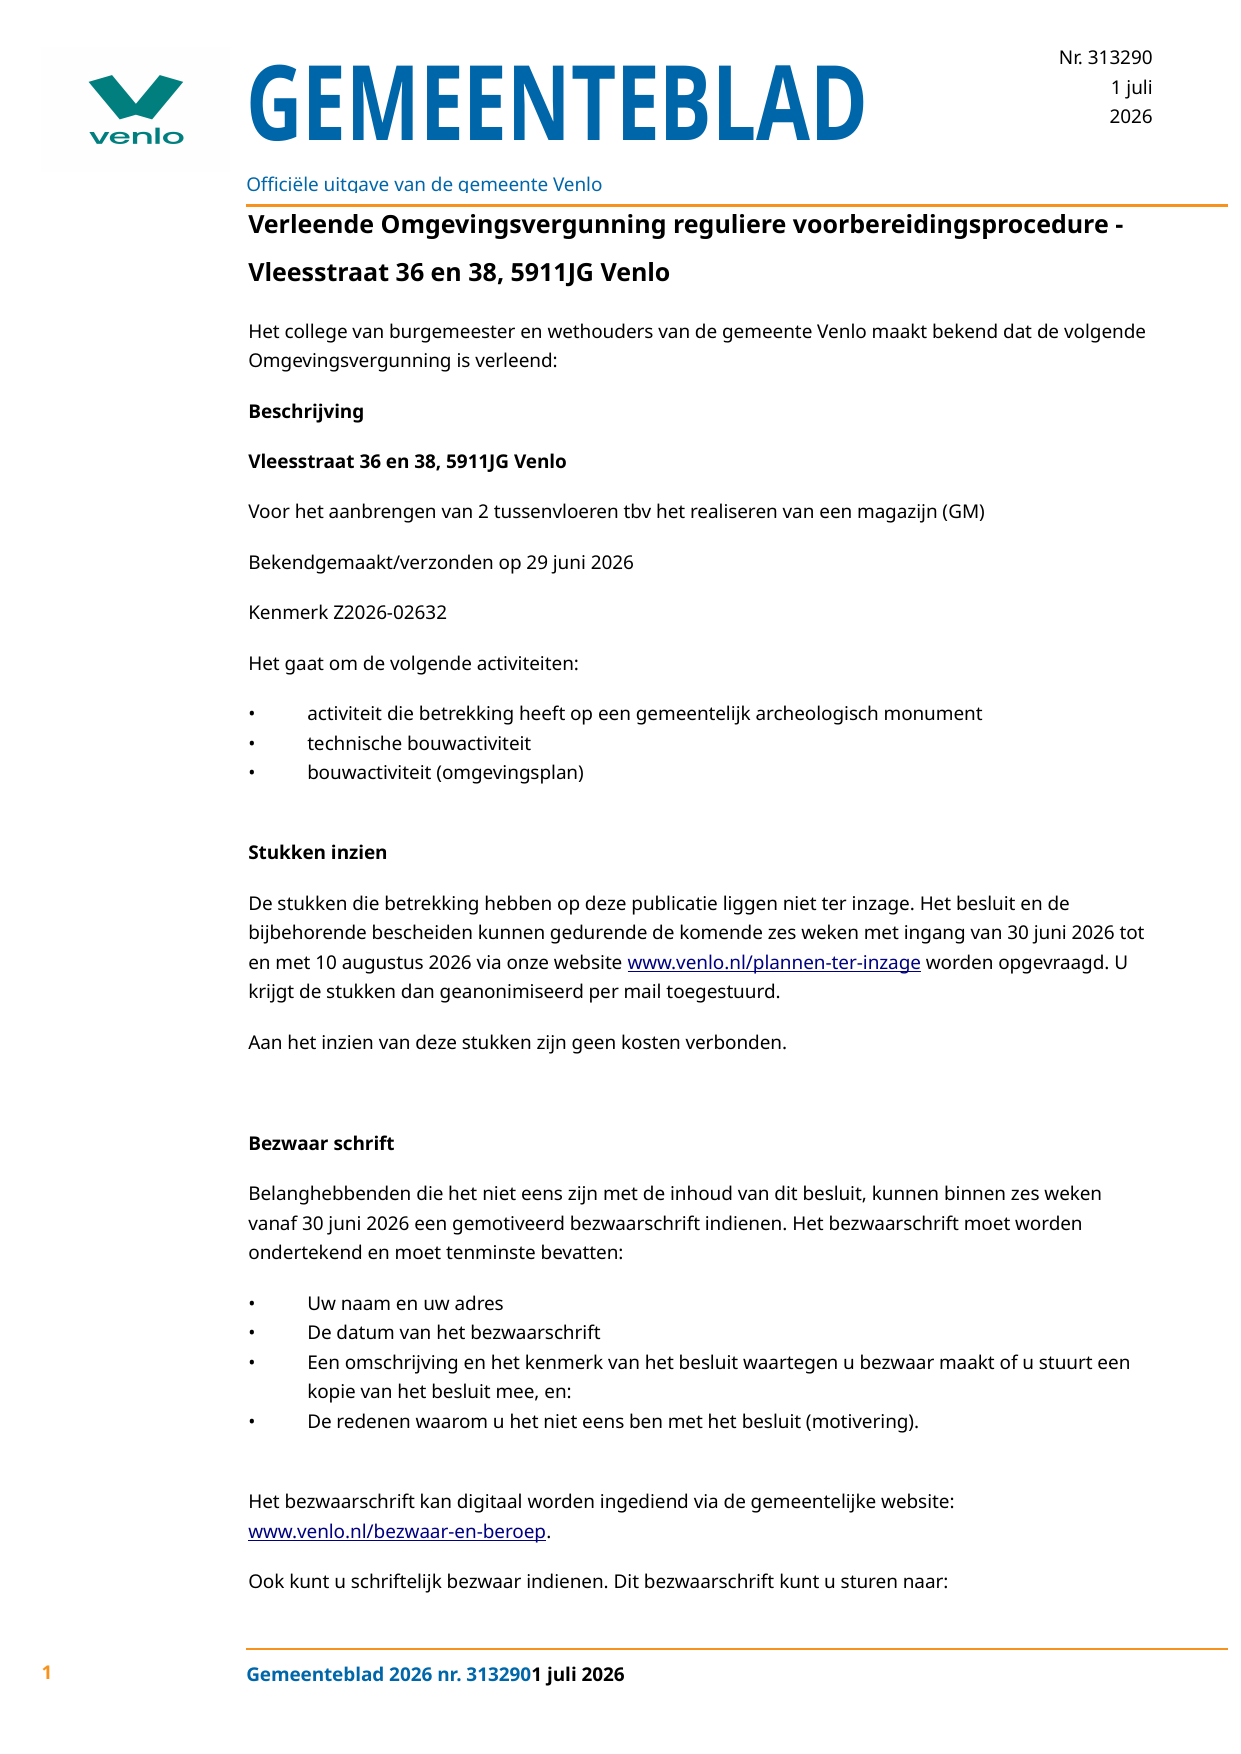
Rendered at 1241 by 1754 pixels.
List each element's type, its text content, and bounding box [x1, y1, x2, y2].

list De datum van het bezwaarschrift [248, 1319, 1152, 1345]
list bouwactiviteit (omgevingsplan) [248, 759, 1152, 785]
text Bekendgemaakt/verzonden op 29 juni 2026 [248, 549, 1152, 575]
list technische bouwactiviteit [248, 730, 1152, 756]
text Kenmerk Z2026-02632 [248, 599, 1152, 625]
text Het gaat om de volgende activiteiten: [248, 650, 1152, 676]
text Stukken inzien [248, 839, 1152, 865]
text Voor het aanbrengen van 2 tussenvloeren tbv het realiseren van een magazijn (GM) [248, 499, 1152, 524]
picture [41, 47, 231, 172]
text Vleesstraat 36 en 38, 5911JG Venlo [248, 448, 1152, 474]
text Aan het inzien van deze stukken zijn geen kosten verbonden. [248, 1029, 1152, 1055]
text Beschrijving [248, 398, 1152, 424]
text Het college van burgemeester en wethouders van de gemeente Venlo maakt bekend dat de volgende Omgevingsvergunning is verleend: [248, 318, 1152, 373]
list De redenen waarom u het niet eens ben met het besluit (motivering). [248, 1408, 1152, 1434]
text Verleende Omgevingsvergunning reguliere voorbereidingsprocedure - Vleesstraat 36 en 38, 5911JG Venlo [248, 207, 1152, 288]
text Bezwaar schrift [248, 1130, 1152, 1156]
text De stukken die betrekking hebben op deze publicatie liggen niet ter inzage. Het besluit en de bijbehorende bescheiden kunnen gedurende de komende zes weken met ingang van 30 juni 2026 tot en met 10 augustus 2026 via onze website www.venlo.nl/plannen-ter-inzage worden opgevraagd. U krijgt de stukken dan geanonimiseerd per mail toegestuurd. [248, 890, 1152, 1004]
text Ook kunt u schriftelijk bezwaar indienen. Dit bezwaarschrift kunt u sturen naar: [248, 1568, 1152, 1594]
text Het bezwaarschrift kan digitaal worden ingediend via de gemeentelijke website: www.venlo.nl/bezwaar-en-beroep. [248, 1488, 1152, 1544]
list Uw naam en uw adres [248, 1290, 1152, 1316]
list Een omschrijving en het kenmerk van het besluit waartegen u bezwaar maakt of u stuurt een kopie van het besluit mee, en: [248, 1349, 1152, 1404]
text Belanghebbenden die het niet eens zijn met de inhoud van dit besluit, kunnen binnen zes weken vanaf 30 juni 2026 een gemotiveerd bezwaarschrift indienen. Het bezwaarschrift moet worden ondertekend en moet tenminste bevatten: [248, 1180, 1152, 1265]
list activiteit die betrekking heeft op een gemeentelijk archeologisch monument [248, 700, 1152, 726]
